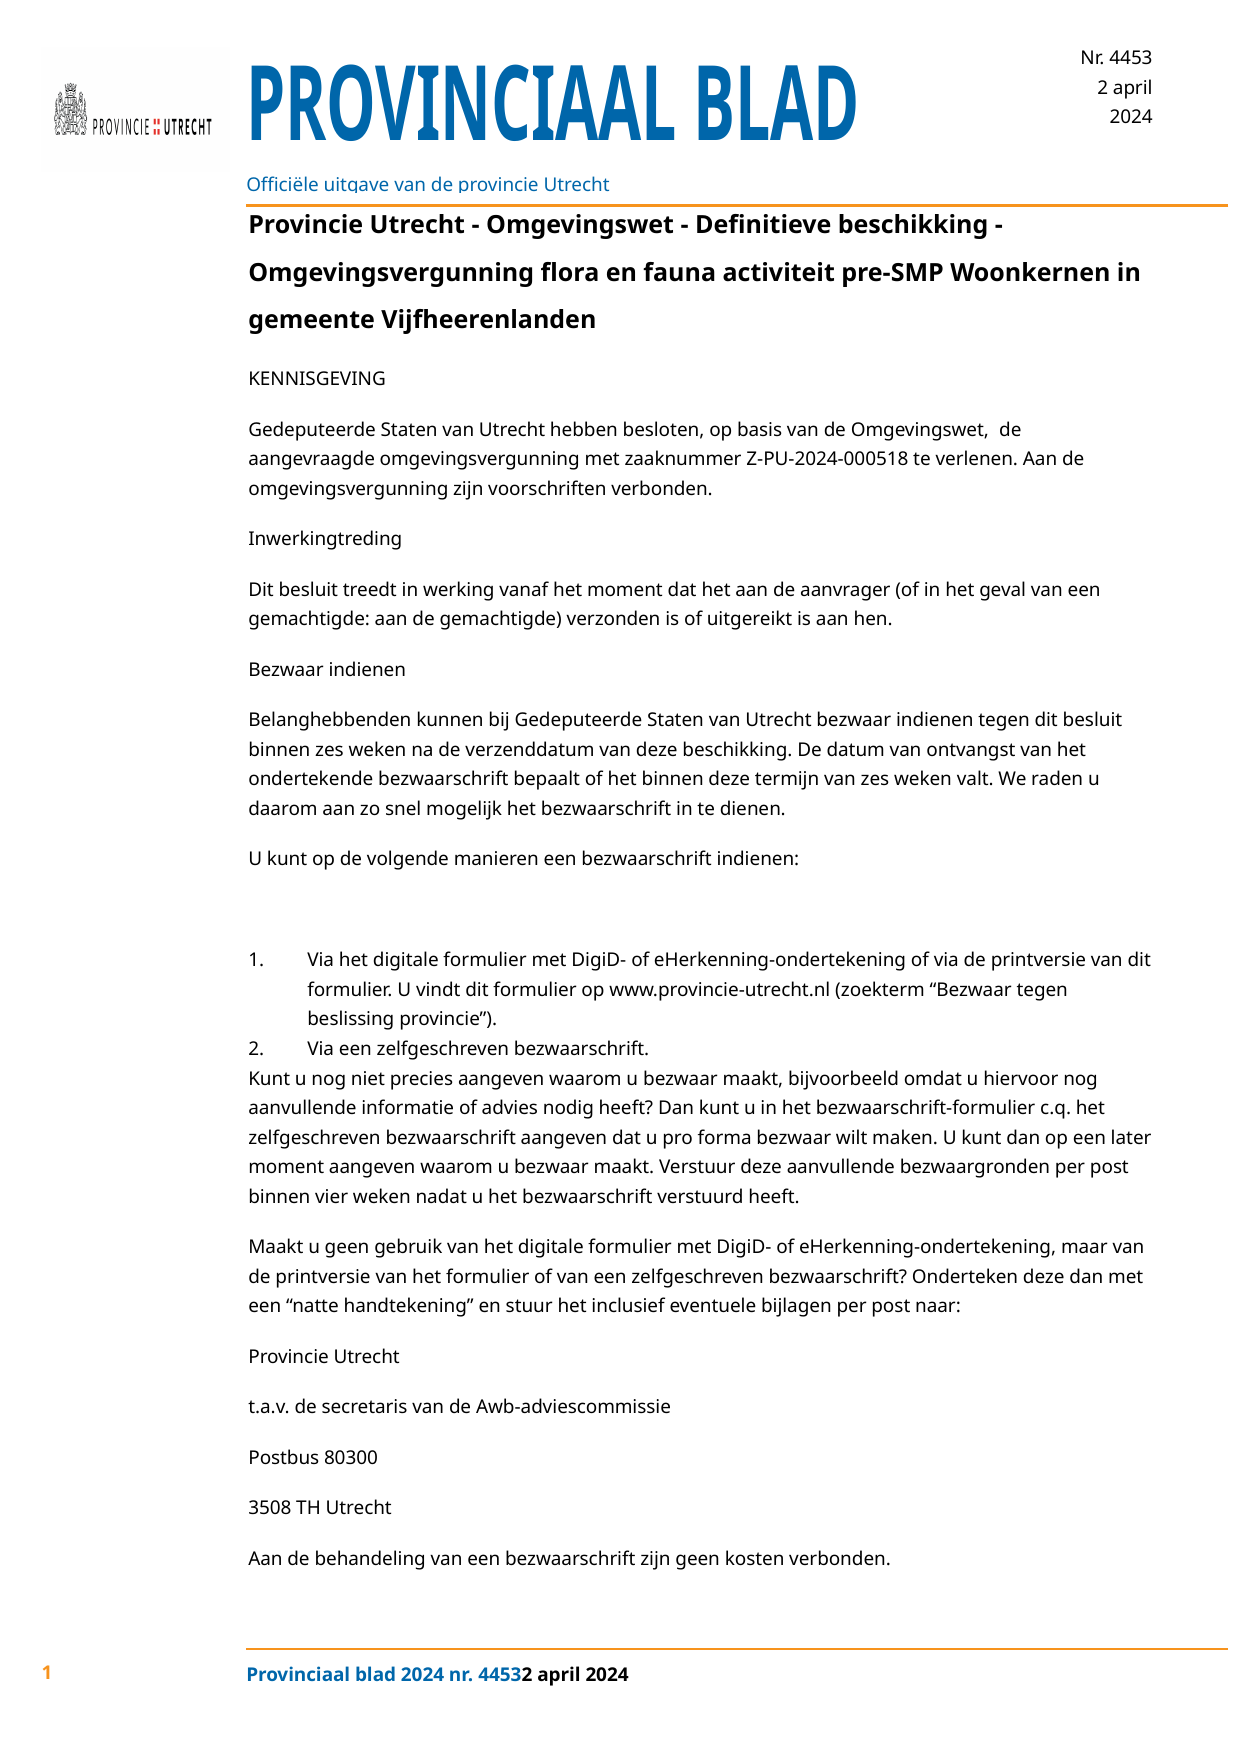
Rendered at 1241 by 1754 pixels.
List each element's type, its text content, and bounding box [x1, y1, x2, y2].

text Kunt u nog niet precies aangeven waarom u bezwaar maakt, bijvoorbeeld omdat u hiervoor nog aanvullende informatie of advies nodig heeft? Dan kunt u in het bezwaarschrift-formulier c.q. het zelfgeschreven bezwaarschrift aangeven dat u pro forma bezwaar wilt maken. U kunt dan op een later moment aangeven waarom u bezwaar maakt. Verstuur deze aanvullende bezwaargronden per post binnen vier weken nadat u het bezwaarschrift verstuurd heeft. [248, 1065, 1152, 1209]
text Provincie Utrecht [248, 1343, 1152, 1369]
text Gedeputeerde Staten van Utrecht hebben besloten, op basis van de Omgevingswet, de aangevraagde omgevingsvergunning met zaaknummer Z-PU-2024-000518 te verlenen. Aan de omgevingsvergunning zijn voorschriften verbonden. [248, 416, 1152, 501]
text t.a.v. de secretaris van de Awb-adviescommissie [248, 1393, 1152, 1419]
text Aan de behandeling van een bezwaarschrift zijn geen kosten verbonden. [248, 1545, 1152, 1570]
text Postbus 80300 [248, 1444, 1152, 1469]
text Bezwaar indienen [248, 656, 1152, 682]
list Via een zelfgeschreven bezwaarschrift. [248, 1035, 1152, 1061]
list Via het digitale formulier met DigiD- of eHerkenning-ondertekening of via de printversie van dit formulier. U vindt dit formulier op www.provincie-utrecht.nl (zoekterm “Bezwaar tegen beslissing provincie”). [248, 946, 1152, 1031]
text Belanghebbenden kunnen bij Gedeputeerde Staten van Utrecht bezwaar indienen tegen dit besluit binnen zes weken na de verzenddatum van deze beschikking. De datum van ontvangst van het ondertekende bezwaarschrift bepaalt of het binnen deze termijn van zes weken valt. We raden u daarom aan zo snel mogelijk het bezwaarschrift in te dienen. [248, 706, 1152, 821]
text KENNISGEVING [248, 366, 1152, 391]
text Provincie Utrecht - Omgevingswet - Definitieve beschikking - Omgevingsvergunning flora en fauna activiteit pre-SMP Woonkernen in gemeente Vijfheerenlanden [248, 207, 1152, 336]
text Inwerkingtreding [248, 526, 1152, 551]
text Dit besluit treedt in werking vanaf het moment dat het aan de aanvrager (of in het geval van een gemachtigde: aan de gemachtigde) verzonden is of uitgereikt is aan hen. [248, 576, 1152, 631]
picture [41, 47, 231, 172]
text U kunt op de volgende manieren een bezwaarschrift indienen: [248, 846, 1152, 871]
text Maakt u geen gebruik van het digitale formulier met DigiD- of eHerkenning-ondertekening, maar van de printversie van het formulier of van een zelfgeschreven bezwaarschrift? Onderteken deze dan met een “natte handtekening” en stuur het inclusief eventuele bijlagen per post naar: [248, 1233, 1152, 1318]
text 3508 TH Utrecht [248, 1494, 1152, 1520]
